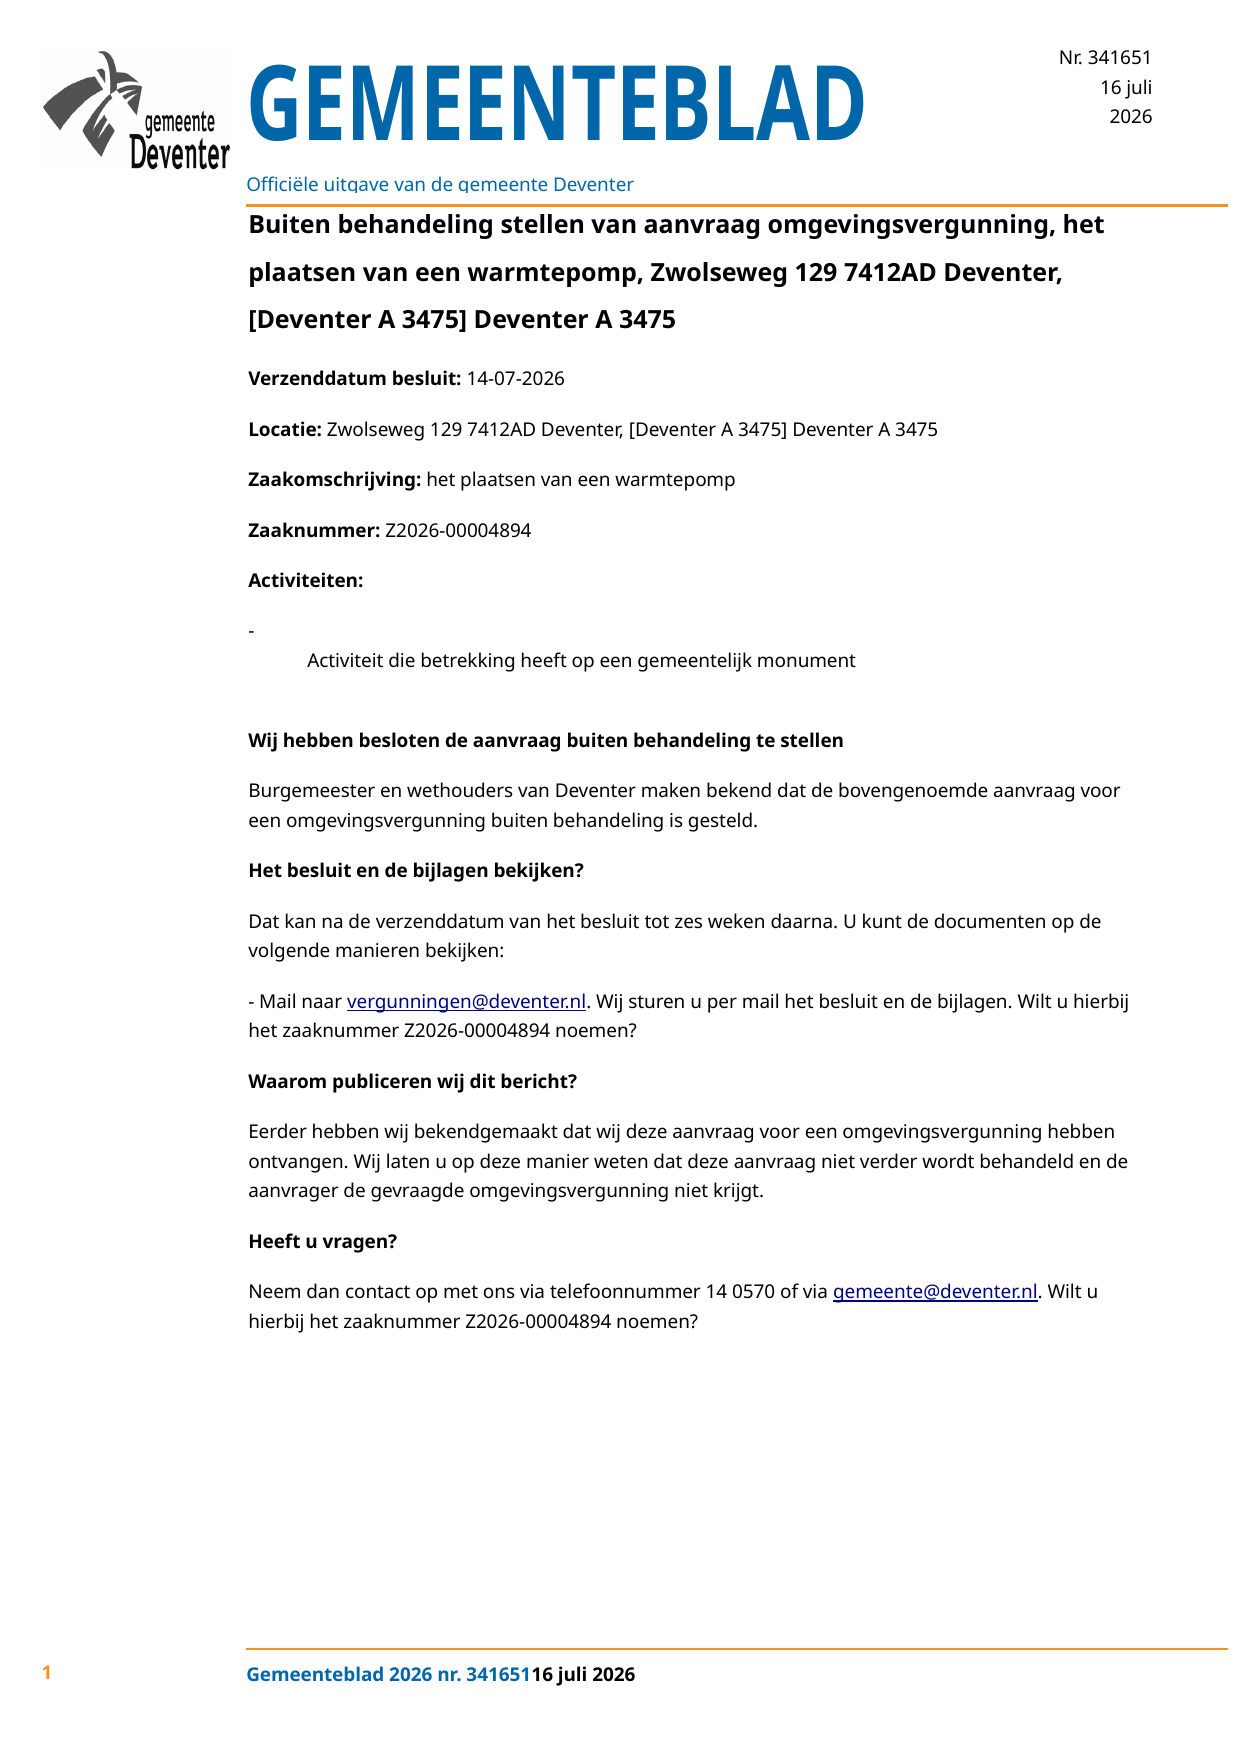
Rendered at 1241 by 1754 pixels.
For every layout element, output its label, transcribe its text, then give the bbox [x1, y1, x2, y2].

text - Mail naar vergunningen@deventer.nl. Wij sturen u per mail het besluit en de bijlagen. Wilt u hierbij het zaaknummer Z2026-00004894 noemen? [248, 988, 1152, 1043]
text Dat kan na de verzenddatum van het besluit tot zes weken daarna. U kunt de documenten op de volgende manieren bekijken: [248, 908, 1152, 963]
text Heeft u vragen? [248, 1228, 1152, 1254]
text Zaakomschrijving: het plaatsen van een warmtepomp [248, 466, 1152, 492]
text Locatie: Zwolseweg 129 7412AD Deventer, [Deventer A 3475] Deventer A 3475 [248, 416, 1152, 442]
text Burgemeester en wethouders van Deventer maken bekend dat de bovengenoemde aanvraag voor een omgevingsvergunning buiten behandeling is gesteld. [248, 778, 1152, 833]
text Verzenddatum besluit: 14-07-2026 [248, 366, 1152, 391]
text Eerder hebben wij bekendgemaakt dat wij deze aanvraag voor een omgevingsvergunning hebben ontvangen. Wij laten u op deze manier weten dat deze aanvraag niet verder wordt behandeld en de aanvrager de gevraagde omgevingsvergunning niet krijgt. [248, 1118, 1152, 1203]
picture [41, 47, 231, 172]
text Waarom publiceren wij dit bericht? [248, 1068, 1152, 1094]
text Activiteiten: [248, 567, 1152, 593]
text Wij hebben besloten de aanvraag buiten behandeling te stellen [248, 727, 1152, 753]
text Het besluit en de bijlagen bekijken? [248, 858, 1152, 883]
text Neem dan contact op met ons via telefoonnummer 14 0570 of via gemeente@deventer.nl. Wilt u hierbij het zaaknummer Z2026-00004894 noemen? [248, 1278, 1152, 1334]
text Buiten behandeling stellen van aanvraag omgevingsvergunning, het plaatsen van een warmtepomp, Zwolseweg 129 7412AD Deventer, [Deventer A 3475] Deventer A 3475 [248, 207, 1152, 336]
list Activiteit die betrekking heeft op een gemeentelijk monument [248, 647, 1152, 673]
text Zaaknummer: Z2026-00004894 [248, 517, 1152, 542]
